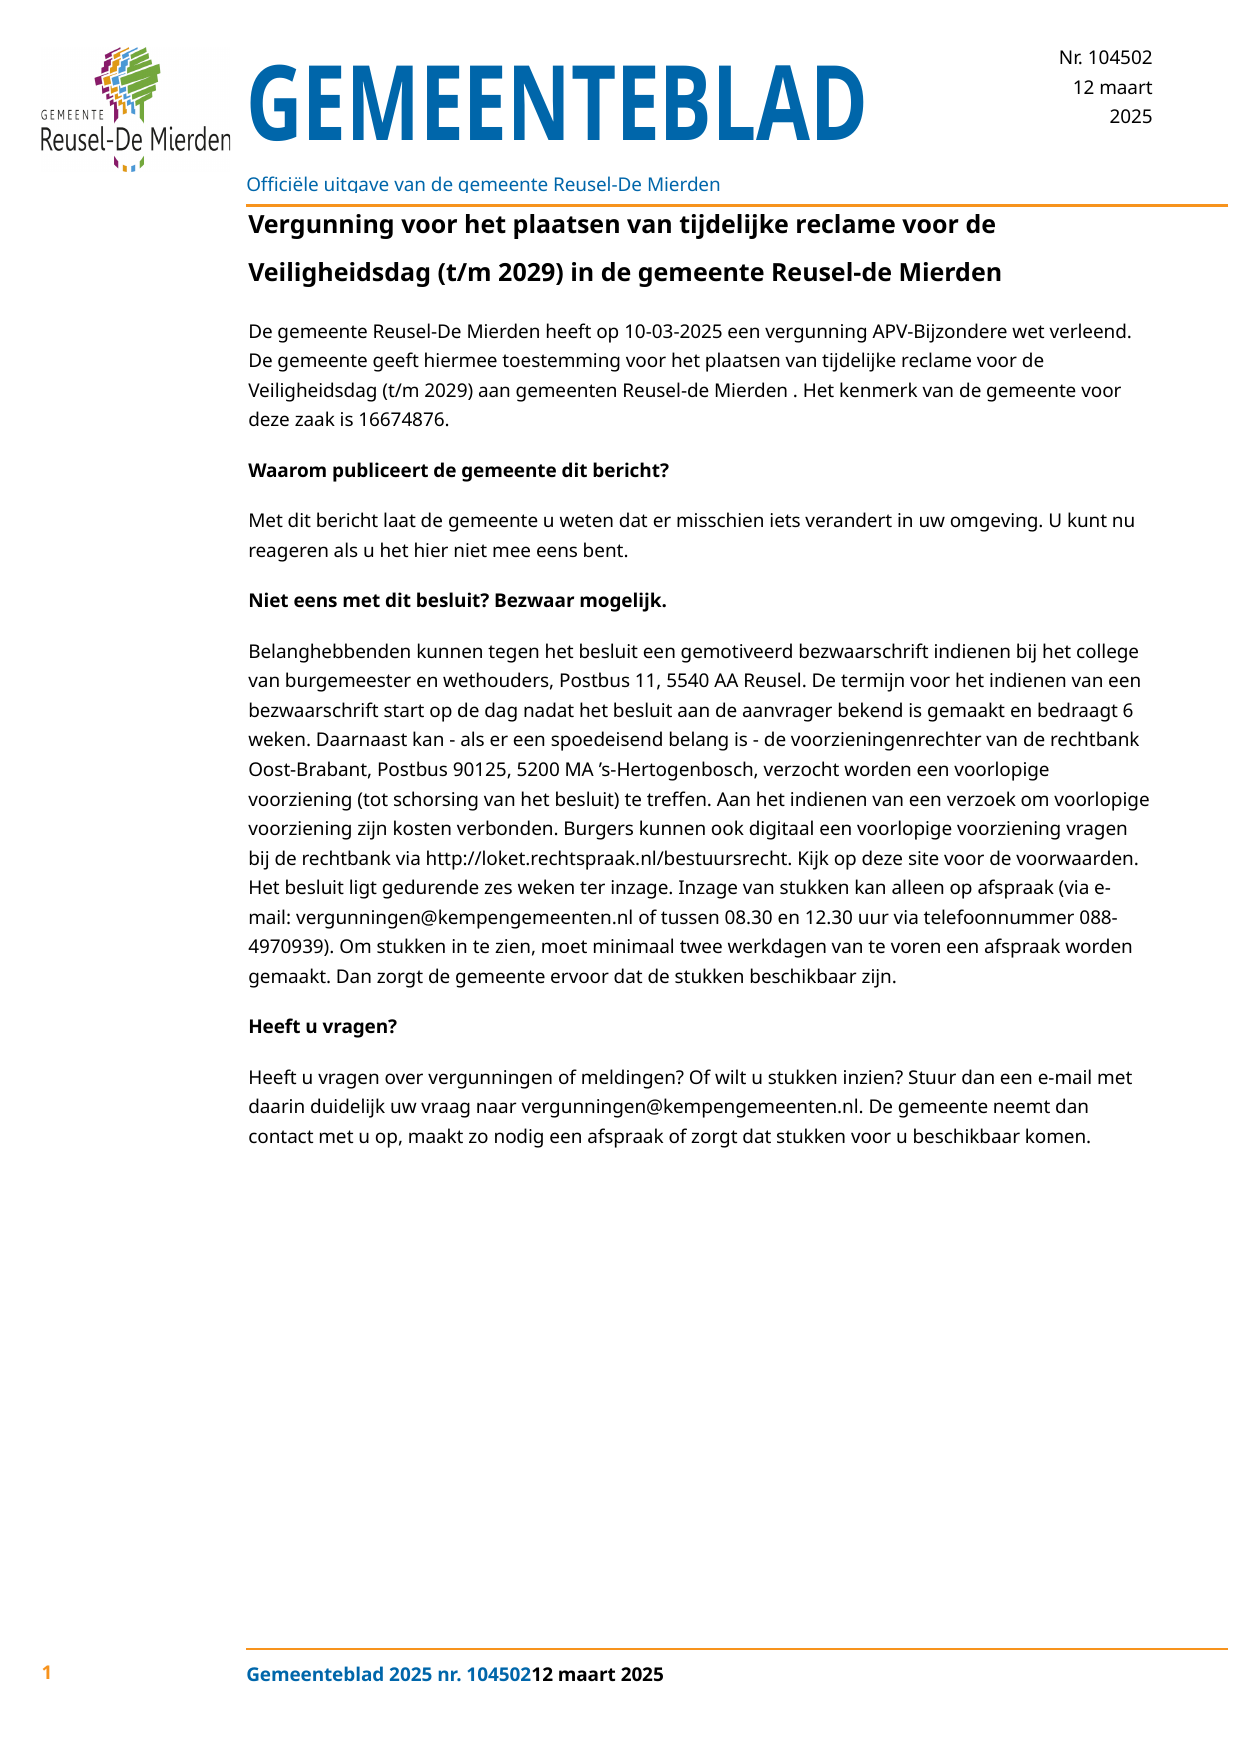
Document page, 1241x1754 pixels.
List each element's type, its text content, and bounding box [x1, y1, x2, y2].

text De gemeente Reusel-De Mierden heeft op 10-03-2025 een vergunning APV-Bijzondere wet verleend. De gemeente geeft hiermee toestemming voor het plaatsen van tijdelijke reclame voor de Veiligheidsdag (t/m 2029) aan gemeenten Reusel-de Mierden . Het kenmerk van de gemeente voor deze zaak is 16674876. [248, 318, 1152, 432]
text Niet eens met dit besluit? Bezwaar mogelijk. [248, 587, 1152, 613]
picture [41, 47, 231, 172]
text Waarom publiceert de gemeente dit bericht? [248, 457, 1152, 483]
text Belanghebbenden kunnen tegen het besluit een gemotiveerd bezwaarschrift indienen bij het college van burgemeester en wethouders, Postbus 11, 5540 AA Reusel. De termijn voor het indienen van een bezwaarschrift start op de dag nadat het besluit aan de aanvrager bekend is gemaakt en bedraagt 6 weken. Daarnaast kan - als er een spoedeisend belang is - de voorzieningenrechter van de rechtbank Oost-Brabant, Postbus 90125, 5200 MA ’s-Hertogenbosch, verzocht worden een voorlopige voorziening (tot schorsing van het besluit) te treffen. Aan het indienen van een verzoek om voorlopige voorziening zijn kosten verbonden. Burgers kunnen ook digitaal een voorlopige voorziening vragen bij de rechtbank via http://loket.rechtspraak.nl/bestuursrecht. Kijk op deze site voor de voorwaarden. Het besluit ligt gedurende zes weken ter inzage. Inzage van stukken kan alleen op afspraak (via e-mail: vergunningen@kempengemeenten.nl of tussen 08.30 en 12.30 uur via telefoonnummer 088-4970939). Om stukken in te zien, moet minimaal twee werkdagen van te voren een afspraak worden gemaakt. Dan zorgt de gemeente ervoor dat de stukken beschikbaar zijn. [248, 638, 1152, 989]
text Heeft u vragen? [248, 1014, 1152, 1039]
text Heeft u vragen over vergunningen of meldingen? Of wilt u stukken inzien? Stuur dan een e-mail met daarin duidelijk uw vraag naar vergunningen@kempengemeenten.nl. De gemeente neemt dan contact met u op, maakt zo nodig een afspraak of zorgt dat stukken voor u beschikbaar komen. [248, 1064, 1152, 1149]
text Met dit bericht laat de gemeente u weten dat er misschien iets verandert in uw omgeving. U kunt nu reageren als u het hier niet mee eens bent. [248, 507, 1152, 563]
text Vergunning voor het plaatsen van tijdelijke reclame voor de Veiligheidsdag (t/m 2029) in de gemeente Reusel-de Mierden [248, 207, 1152, 288]
